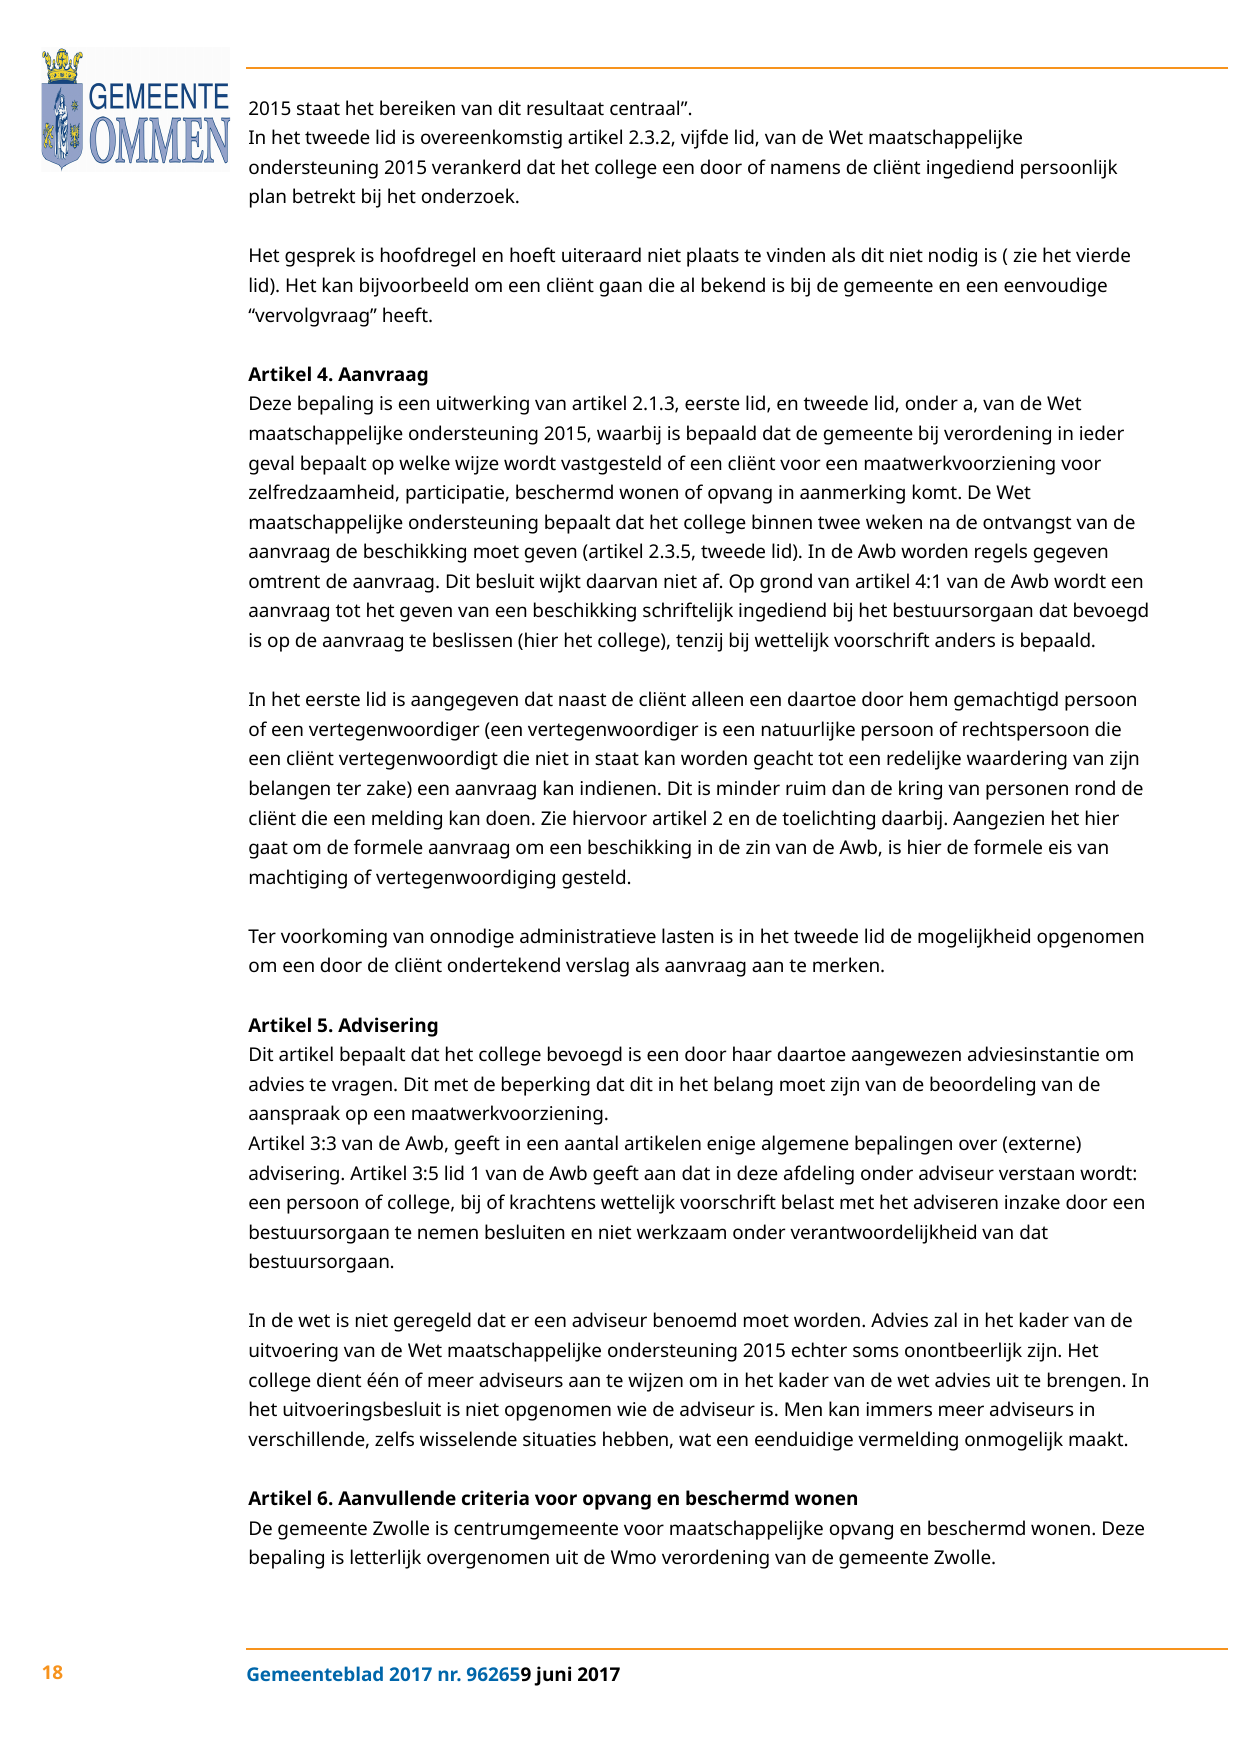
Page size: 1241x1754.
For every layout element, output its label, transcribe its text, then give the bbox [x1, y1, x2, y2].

text Dit artikel bepaalt dat het college bevoegd is een door haar daartoe aangewezen adviesinstantie om advies te vragen. Dit met de beperking dat dit in het belang moet zijn van de beoordeling van de aanspraak op een maatwerkvoorziening. [248, 1041, 1152, 1126]
text De gemeente Zwolle is centrumgemeente voor maatschappelijke opvang en beschermd wonen. Deze bepaling is letterlijk overgenomen uit de Wmo verordening van de gemeente Zwolle. [248, 1515, 1152, 1570]
picture [41, 47, 231, 172]
text Artikel 5. Advisering [248, 1012, 1152, 1038]
text 2015 staat het bereiken van dit resultaat centraal”. [248, 95, 1152, 121]
text Artikel 6. Aanvullende criteria voor opvang en beschermd wonen [248, 1485, 1152, 1511]
text Deze bepaling is een uitwerking van artikel 2.1.3, eerste lid, en tweede lid, onder a, van de Wet maatschappelijke ondersteuning 2015, waarbij is bepaald dat de gemeente bij verordening in ieder geval bepaalt op welke wijze wordt vastgesteld of een cliënt voor een maatwerkvoorziening voor zelfredzaamheid, participatie, beschermd wonen of opvang in aanmerking komt. De Wet maatschappelijke ondersteuning bepaalt dat het college binnen twee weken na de ontvangst van de aanvraag de beschikking moet geven (artikel 2.3.5, tweede lid). In de Awb worden regels gegeven omtrent de aanvraag. Dit besluit wijkt daarvan niet af. Op grond van artikel 4:1 van de Awb wordt een aanvraag tot het geven van een beschikking schriftelijk ingediend bij het bestuursorgaan dat bevoegd is op de aanvraag te beslissen (hier het college), tenzij bij wettelijk voorschrift anders is bepaald. [248, 391, 1152, 653]
text Het gesprek is hoofdregel en hoeft uiteraard niet plaats te vinden als dit niet nodig is ( zie het vierde lid). Het kan bijvoorbeeld om een cliënt gaan die al bekend is bij de gemeente en een eenvoudige “vervolgvraag” heeft. [248, 243, 1152, 328]
text In de wet is niet geregeld dat er een adviseur benoemd moet worden. Advies zal in het kader van de uitvoering van de Wet maatschappelijke ondersteuning 2015 echter soms onontbeerlijk zijn. Het college dient één of meer adviseurs aan te wijzen om in het kader van de wet advies uit te brengen. In het uitvoeringsbesluit is niet opgenomen wie de adviseur is. Men kan immers meer adviseurs in verschillende, zelfs wisselende situaties hebben, wat een eenduidige vermelding onmogelijk maakt. [248, 1308, 1152, 1452]
text Ter voorkoming van onnodige administratieve lasten is in het tweede lid de mogelijkheid opgenomen om een door de cliënt ondertekend verslag als aanvraag aan te merken. [248, 923, 1152, 978]
text Artikel 4. Aanvraag [248, 361, 1152, 387]
text In het eerste lid is aangegeven dat naast de cliënt alleen een daartoe door hem gemachtigd persoon of een vertegenwoordiger (een vertegenwoordiger is een natuurlijke persoon of rechtspersoon die een cliënt vertegenwoordigt die niet in staat kan worden geacht tot een redelijke waardering van zijn belangen ter zake) een aanvraag kan indienen. Dit is minder ruim dan de kring van personen rond de cliënt die een melding kan doen. Zie hiervoor artikel 2 en de toelichting daarbij. Aangezien het hier gaat om de formele aanvraag om een beschikking in de zin van de Awb, is hier de formele eis van machtiging of vertegenwoordiging gesteld. [248, 686, 1152, 890]
text In het tweede lid is overeenkomstig artikel 2.3.2, vijfde lid, van de Wet maatschappelijke ondersteuning 2015 verankerd dat het college een door of namens de cliënt ingediend persoonlijk plan betrekt bij het onderzoek. [248, 124, 1152, 209]
text Artikel 3:3 van de Awb, geeft in een aantal artikelen enige algemene bepalingen over (externe) advisering. Artikel 3:5 lid 1 van de Awb geeft aan dat in deze afdeling onder adviseur verstaan wordt: een persoon of college, bij of krachtens wettelijk voorschrift belast met het adviseren inzake door een bestuursorgaan te nemen besluiten en niet werkzaam onder verantwoordelijkheid van dat bestuursorgaan. [248, 1130, 1152, 1274]
